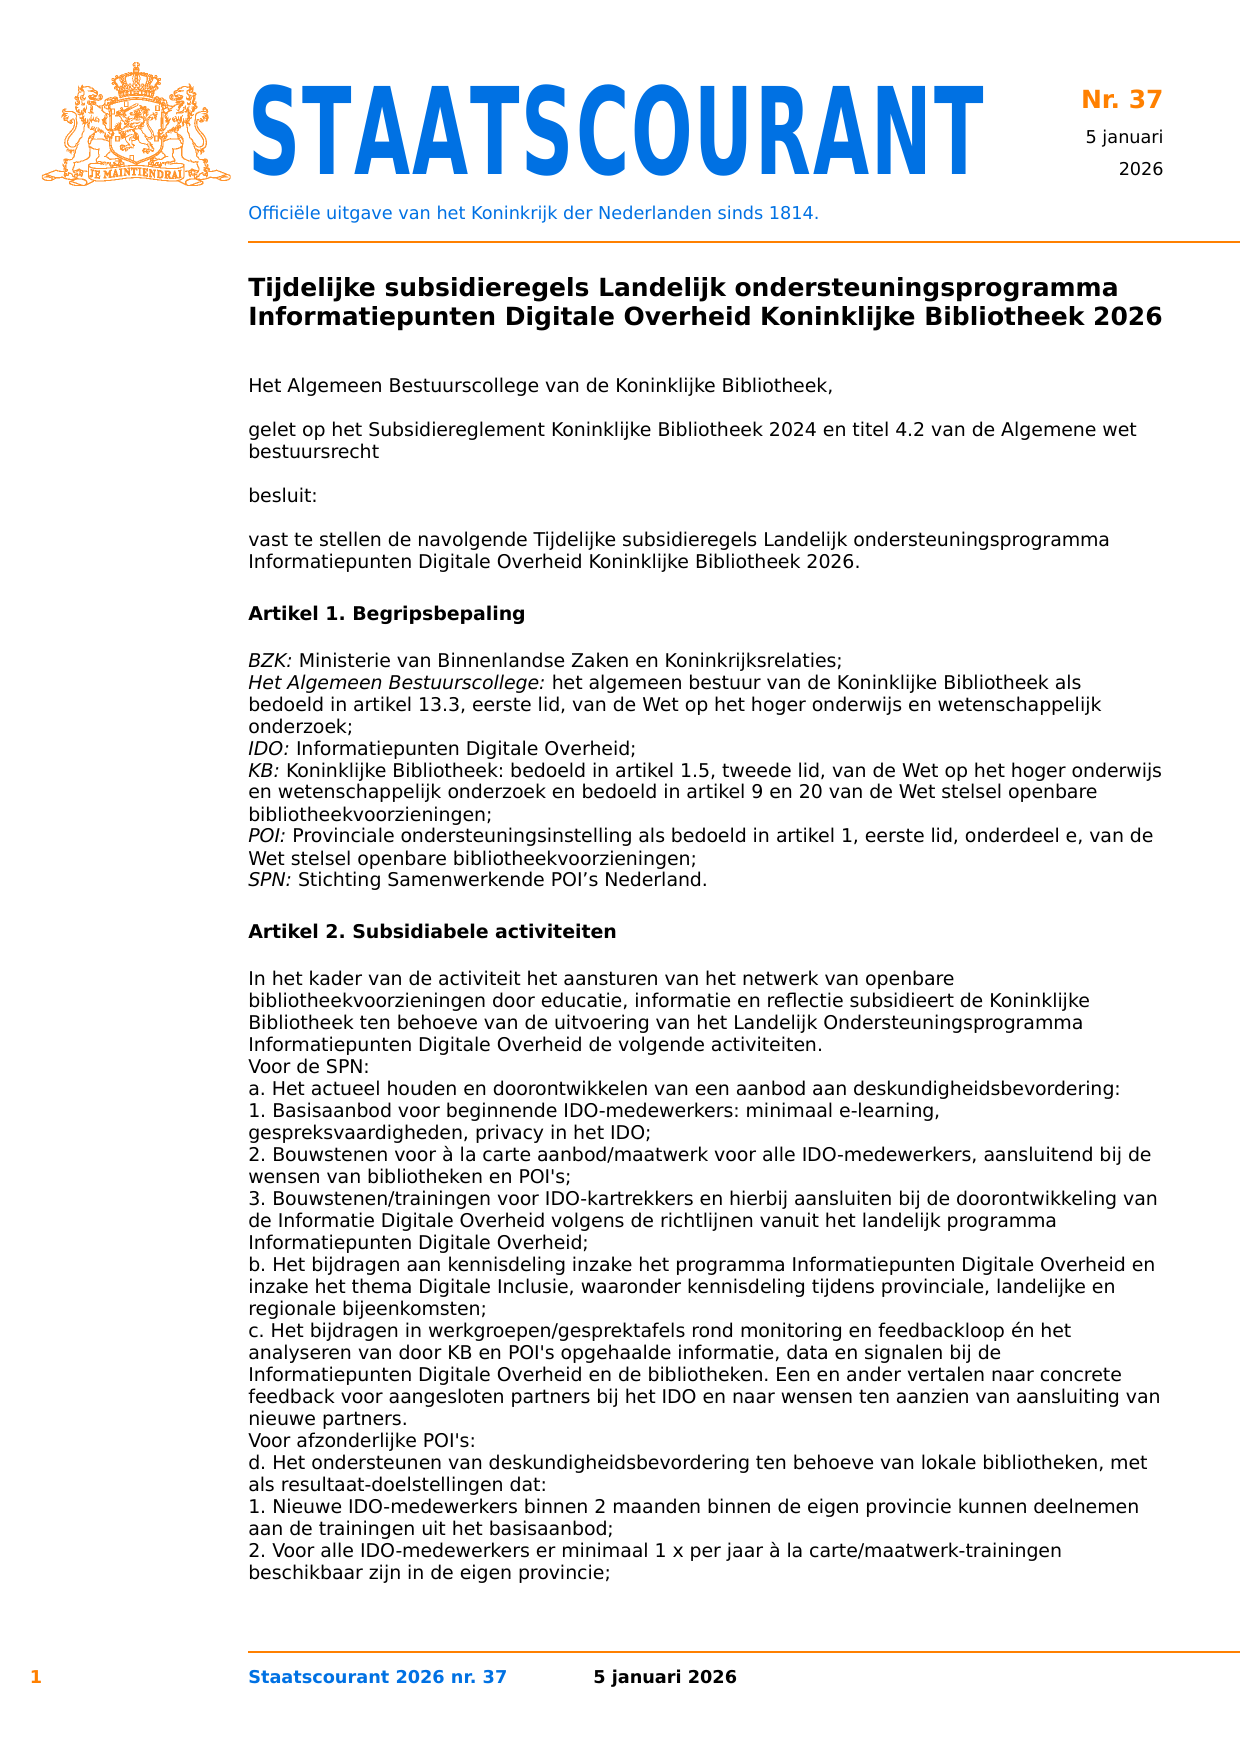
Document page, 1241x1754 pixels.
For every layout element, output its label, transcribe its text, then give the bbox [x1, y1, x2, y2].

text a. Het actueel houden en doorontwikkelen van een aanbod aan deskundigheidsbevordering: [248, 1078, 1163, 1100]
subtitle Artikel 2. Subsidiabele activiteiten [248, 921, 1163, 943]
text b. Het bijdragen aan kennisdeling inzake het programma Informatiepunten Digitale Overheid en inzake het thema Digitale Inclusie, waaronder kennisdeling tijdens provinciale, landelijke en regionale bijeenkomsten; [248, 1254, 1163, 1320]
text Het Algemeen Bestuurscollege van de Koninklijke Bibliotheek, [248, 375, 1163, 397]
text 1. Nieuwe IDO-medewerkers binnen 2 maanden binnen de eigen provincie kunnen deelnemen aan de trainingen uit het basisaanbod; [248, 1496, 1163, 1540]
text 1. Basisaanbod voor beginnende IDO-medewerkers: minimaal e-learning, gespreksvaardigheden, privacy in het IDO; [248, 1100, 1163, 1144]
table_cell 5 januari [998, 121, 1240, 153]
text Voor de SPN: [248, 1056, 1163, 1078]
subtitle Tijdelijke subsidieregels Landelijk ondersteuningsprogramma Informatiepunten Digitale Overheid Koninklijke Bibliotheek 2026 [248, 273, 1163, 331]
text gelet op het Subsidiereglement Koninklijke Bibliotheek 2024 en titel 4.2 van de Algemene wet bestuursrecht [248, 419, 1163, 463]
text SPN: Stichting Samenwerkende POI’s Nederland. [248, 869, 1163, 891]
text Het Algemeen Bestuurscollege: het algemeen bestuur van de Koninklijke Bibliotheek als bedoeld in artikel 13.3, eerste lid, van de Wet op het hoger onderwijs en wetenschappelijk onderzoek; [248, 672, 1163, 737]
subtitle Artikel 1. Begripsbepaling [248, 603, 1163, 624]
text d. Het ondersteunen van deskundigheidsbevordering ten behoeve van lokale bibliotheken, met als resultaat-doelstellingen dat: [248, 1452, 1163, 1496]
picture [41, 62, 231, 186]
text besluit: [248, 485, 1163, 507]
text Voor afzonderlijke POI's: [248, 1430, 1163, 1452]
text IDO: Informatiepunten Digitale Overheid; [248, 737, 1163, 759]
text 2. Bouwstenen voor à la carte aanbod/maatwerk voor alle IDO-medewerkers, aansluitend bij de wensen van bibliotheken en POI's; [248, 1144, 1163, 1188]
table_header [25, 62, 248, 241]
text 3. Bouwstenen/trainingen voor IDO-kartrekkers en hierbij aansluiten bij de doorontwikkeling van de Informatie Digitale Overheid volgens de richtlijnen vanuit het landelijk programma Informatiepunten Digitale Overheid; [248, 1188, 1163, 1254]
table_cell 2026 [998, 153, 1240, 203]
table_cell Officiële uitgave van het Koninkrijk der Nederlanden sinds 1814. [248, 203, 1240, 241]
table_header Nr. 37 [998, 62, 1240, 121]
text 2. Voor alle IDO-medewerkers er minimaal 1 x per jaar à la carte/maatwerk-trainingen beschikbaar zijn in de eigen provincie; [248, 1540, 1163, 1584]
text c. Het bijdragen in werkgroepen/gesprektafels rond monitoring en feedbackloop én het analyseren van door KB en POI's opgehaalde informatie, data en signalen bij de Informatiepunten Digitale Overheid en de bibliotheken. Een en ander vertalen naar concrete feedback voor aangesloten partners bij het IDO en naar wensen ten aanzien van aansluiting van nieuwe partners. [248, 1320, 1163, 1430]
text POI: Provinciale ondersteuningsinstelling als bedoeld in artikel 1, eerste lid, onderdeel e, van de Wet stelsel openbare bibliotheekvoorzieningen; [248, 825, 1163, 869]
text In het kader van de activiteit het aansturen van het netwerk van openbare bibliotheekvoorzieningen door educatie, informatie en reflectie subsidieert de Koninklijke Bibliotheek ten behoeve van de uitvoering van het Landelijk Ondersteuningsprogramma Informatiepunten Digitale Overheid de volgende activiteiten. [248, 968, 1163, 1056]
text vast te stellen de navolgende Tijdelijke subsidieregels Landelijk ondersteuningsprogramma Informatiepunten Digitale Overheid Koninklijke Bibliotheek 2026. [248, 529, 1163, 573]
text KB: Koninklijke Bibliotheek: bedoeld in artikel 1.5, tweede lid, van de Wet op het hoger onderwijs en wetenschappelijk onderzoek en bedoeld in artikel 9 en 20 van de Wet stelsel openbare bibliotheekvoorzieningen; [248, 759, 1163, 825]
text BZK: Ministerie van Binnenlandse Zaken en Koninkrijksrelaties; [248, 649, 1163, 672]
table_header STAATSCOURANT [248, 62, 998, 203]
